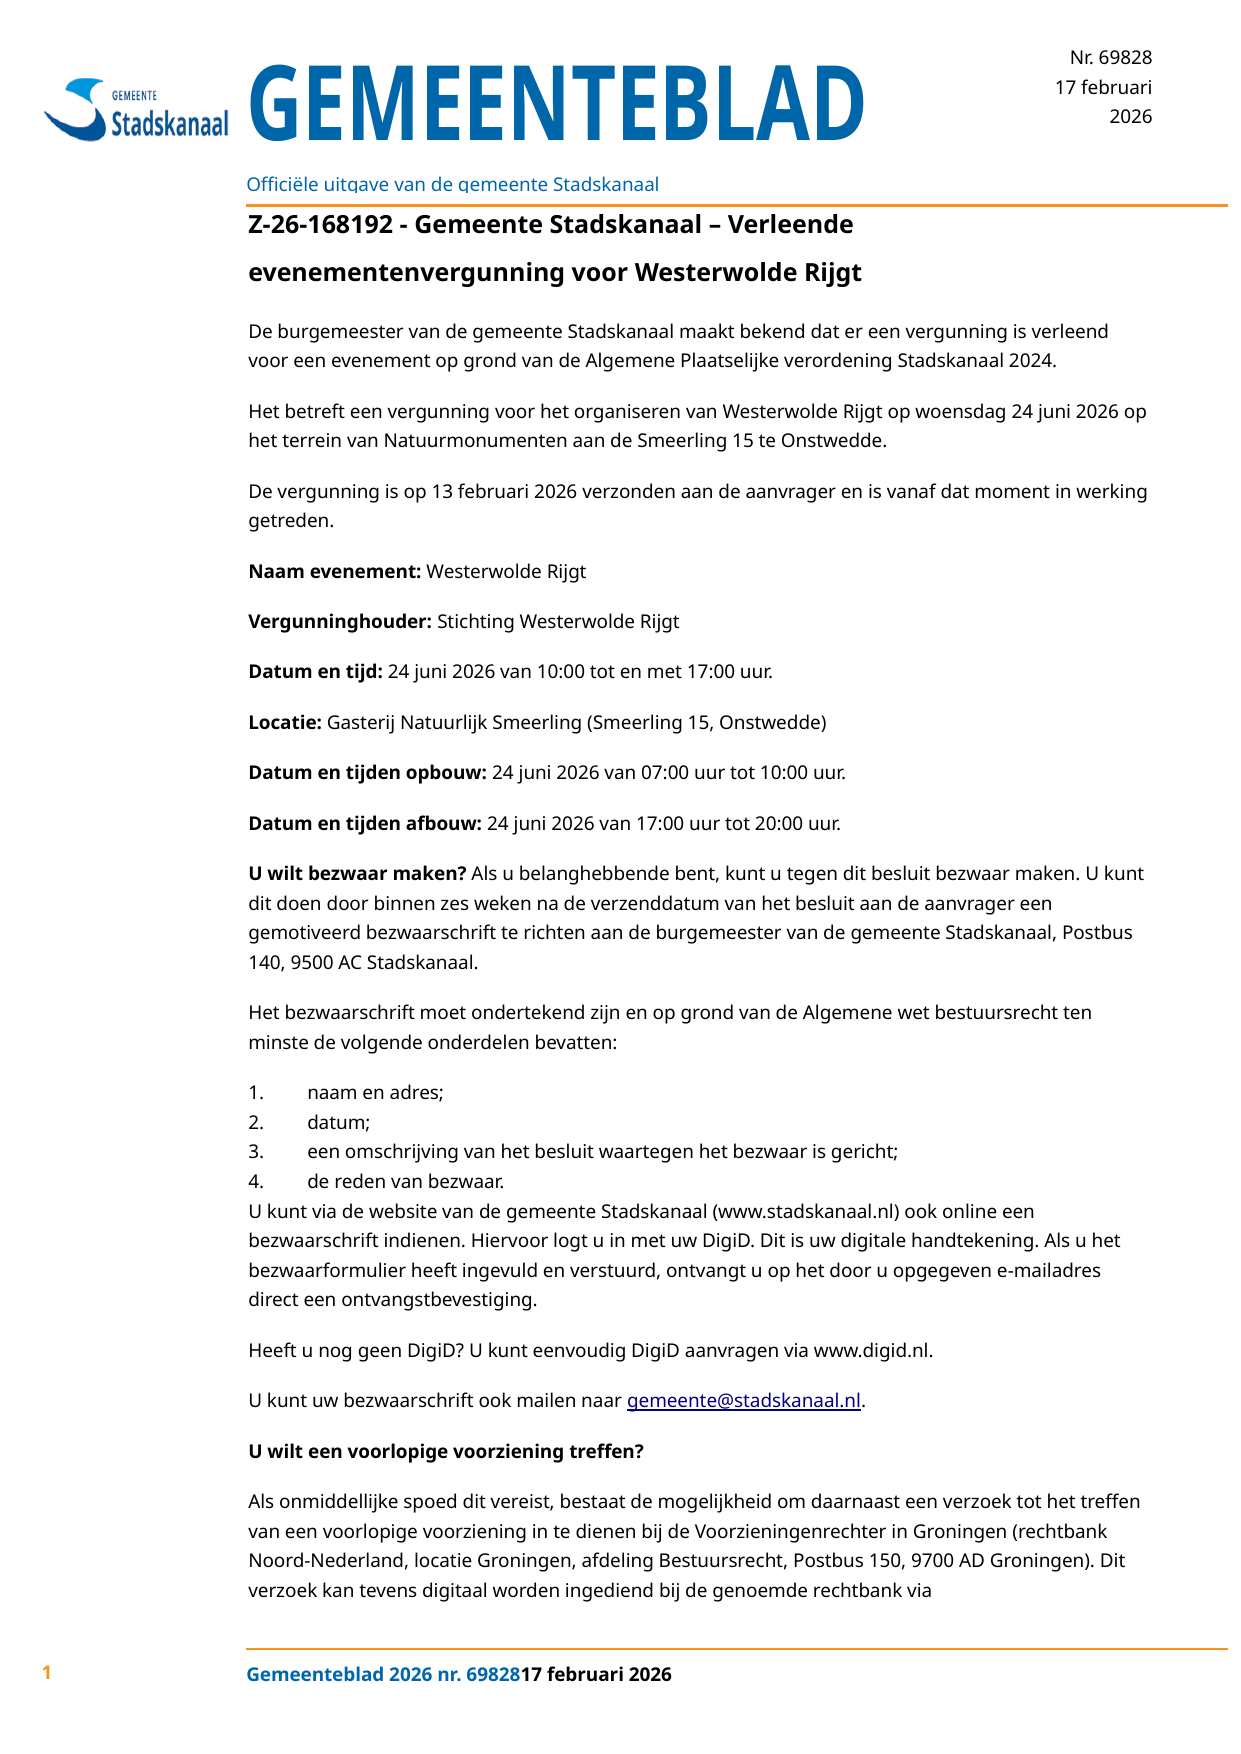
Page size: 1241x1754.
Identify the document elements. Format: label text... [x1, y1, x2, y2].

text De vergunning is op 13 februari 2026 verzonden aan de aanvrager en is vanaf dat moment in werking getreden. [248, 478, 1152, 533]
text U kunt via de website van de gemeente Stadskanaal (www.stadskanaal.nl) ook online een bezwaarschrift indienen. Hiervoor logt u in met uw DigiD. Dit is uw digitale handtekening. Als u het bezwaarformulier heeft ingevuld en verstuurd, ontvangt u op het door u opgegeven e‑mailadres direct een ontvangstbevestiging. [248, 1198, 1152, 1312]
text Naam evenement: Westerwolde Rijgt [248, 558, 1152, 584]
list datum; [248, 1109, 1152, 1135]
text Datum en tijd: 24 juni 2026 van 10:00 tot en met 17:00 uur. [248, 659, 1152, 684]
list een omschrijving van het besluit waartegen het bezwaar is gericht; [248, 1139, 1152, 1164]
text Locatie: Gasterij Natuurlijk Smeerling (Smeerling 15, Onstwedde) [248, 709, 1152, 735]
text Datum en tijden opbouw: 24 juni 2026 van 07:00 uur tot 10:00 uur. [248, 759, 1152, 785]
text U kunt uw bezwaarschrift ook mailen naar gemeente@stadskanaal.nl. [248, 1387, 1152, 1413]
text Datum en tijden afbouw: 24 juni 2026 van 17:00 uur tot 20:00 uur. [248, 810, 1152, 836]
text Als onmiddellijke spoed dit vereist, bestaat de mogelijkheid om daarnaast een verzoek tot het treffen van een voorlopige voorziening in te dienen bij de Voorzieningenrechter in Groningen (rechtbank Noord-Nederland, locatie Groningen, afdeling Bestuursrecht, Postbus 150, 9700 AD Groningen). Dit verzoek kan tevens digitaal worden ingediend bij de genoemde rechtbank via [248, 1488, 1152, 1603]
text U wilt een voorlopige voorziening treffen? [248, 1438, 1152, 1464]
text Heeft u nog geen DigiD? U kunt eenvoudig DigiD aanvragen via www.digid.nl. [248, 1337, 1152, 1363]
text U wilt bezwaar maken? Als u belanghebbende bent, kunt u tegen dit besluit bezwaar maken. U kunt dit doen door binnen zes weken na de verzenddatum van het besluit aan de aanvrager een gemotiveerd bezwaarschrift te richten aan de burgemeester van de gemeente Stadskanaal, Postbus 140, 9500 AC Stadskanaal. [248, 860, 1152, 975]
list de reden van bezwaar. [248, 1168, 1152, 1194]
list naam en adres; [248, 1079, 1152, 1105]
picture [41, 47, 231, 172]
text De burgemeester van de gemeente Stadskanaal maakt bekend dat er een vergunning is verleend voor een evenement op grond van de Algemene Plaatselijke verordening Stadskanaal 2024. [248, 318, 1152, 373]
text Het betreft een vergunning voor het organiseren van Westerwolde Rijgt op woensdag 24 juni 2026 op het terrein van Natuurmonumenten aan de Smeerling 15 te Onstwedde. [248, 398, 1152, 453]
text Vergunninghouder: Stichting Westerwolde Rijgt [248, 608, 1152, 634]
text Het bezwaarschrift moet ondertekend zijn en op grond van de Algemene wet bestuursrecht ten minste de volgende onderdelen bevatten: [248, 999, 1152, 1055]
text Z-26-168192 - Gemeente Stadskanaal – Verleende evenementenvergunning voor Westerwolde Rijgt [248, 207, 1152, 288]
